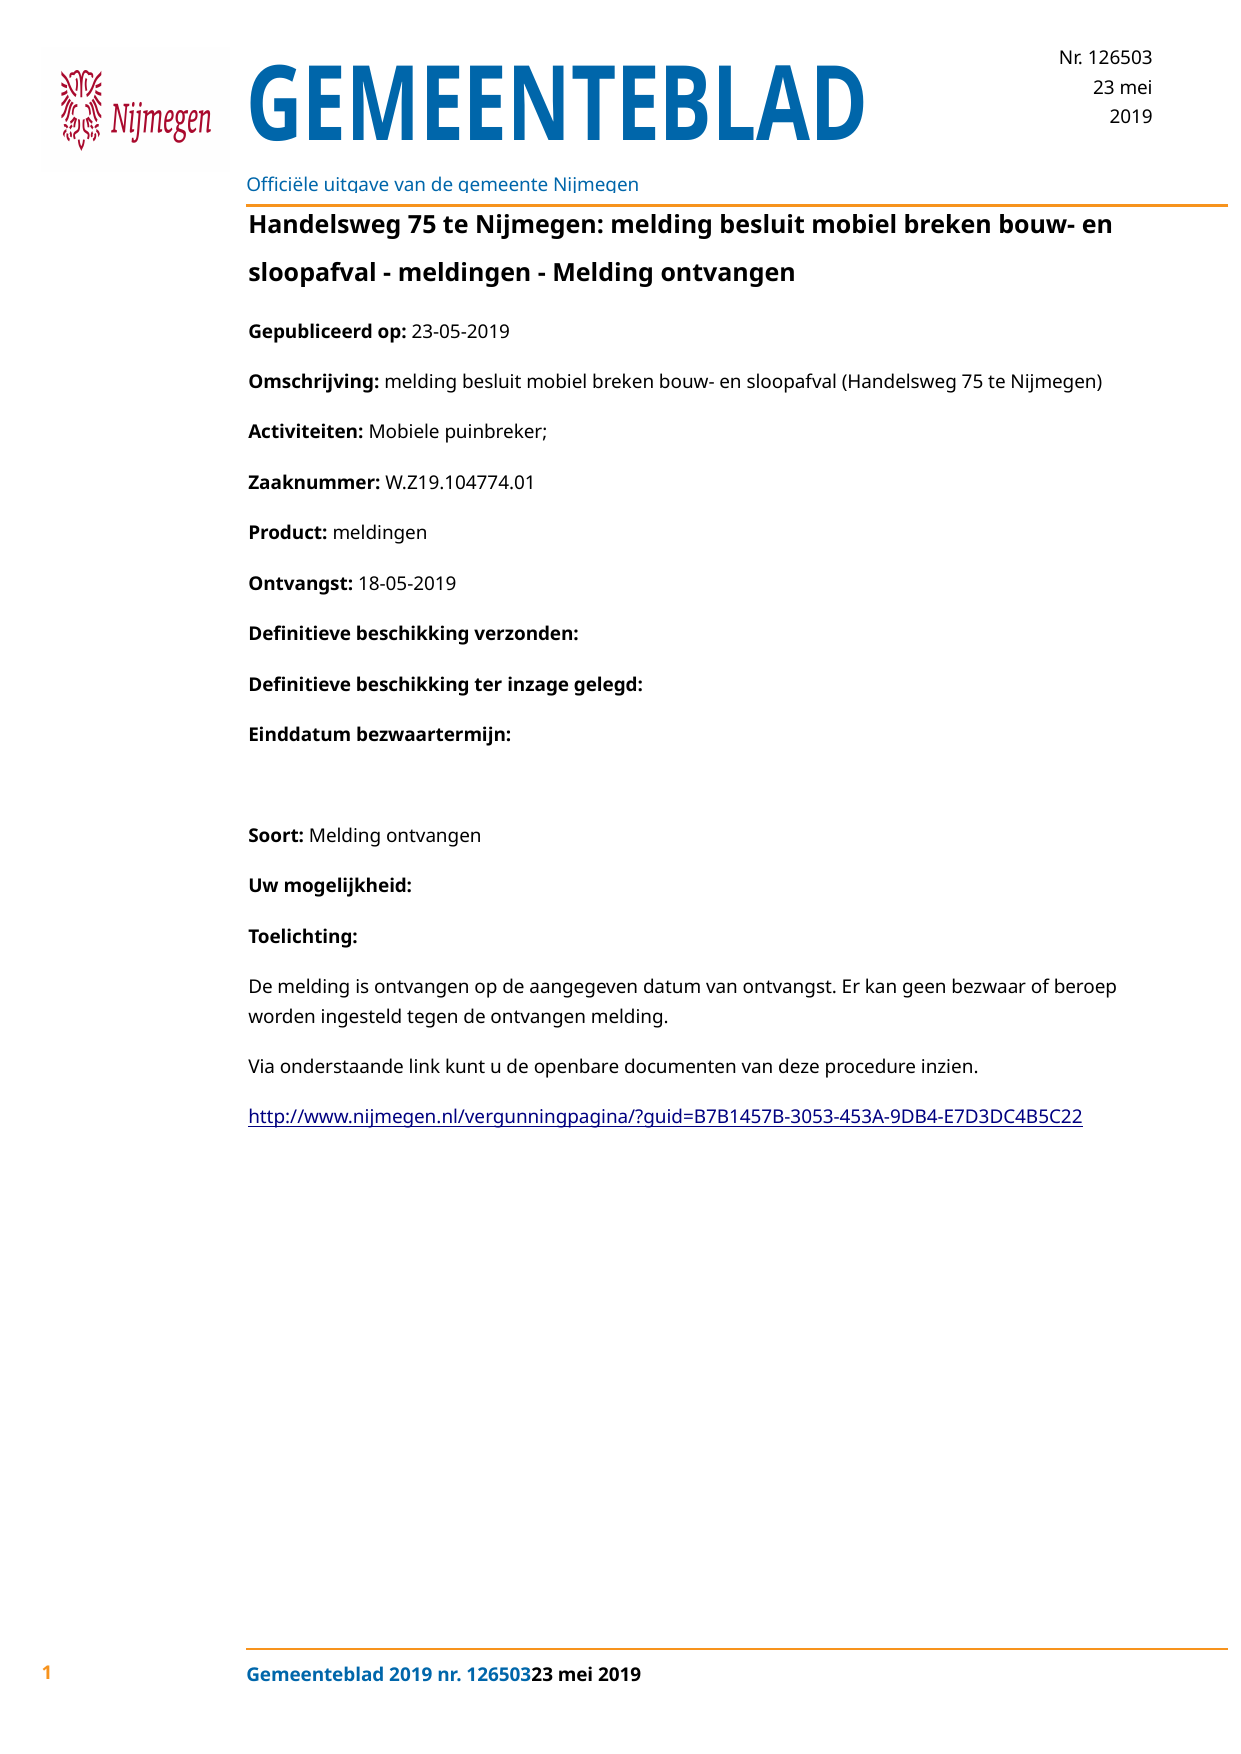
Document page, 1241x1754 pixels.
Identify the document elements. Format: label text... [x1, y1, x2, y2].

text Omschrijving: melding besluit mobiel breken bouw- en sloopafval (Handelsweg 75 te Nijmegen) [248, 368, 1152, 394]
text Activiteiten: Mobiele puinbreker; [248, 419, 1152, 444]
picture [41, 47, 231, 172]
text Einddatum bezwaartermijn: [248, 721, 1152, 747]
text Via onderstaande link kunt u de openbare documenten van deze procedure inzien. [248, 1053, 1152, 1079]
text Definitieve beschikking verzonden: [248, 620, 1152, 646]
text De melding is ontvangen op de aangegeven datum van ontvangst. Er kan geen bezwaar of beroep worden ingesteld tegen de ontvangen melding. [248, 973, 1152, 1029]
text Soort: Melding ontvangen [248, 822, 1152, 848]
text Ontvangst: 18-05-2019 [248, 570, 1152, 596]
text Gepubliceerd op: 23-05-2019 [248, 318, 1152, 344]
text Definitieve beschikking ter inzage gelegd: [248, 671, 1152, 697]
text Product: meldingen [248, 519, 1152, 545]
text Toelichting: [248, 923, 1152, 949]
text Uw mogelijkheid: [248, 872, 1152, 898]
text http://www.nijmegen.nl/vergunningpagina/?guid=B7B1457B-3053-453A-9DB4-E7D3DC4B5C22 [248, 1104, 1152, 1129]
text Handelsweg 75 te Nijmegen: melding besluit mobiel breken bouw- en sloopafval - meldingen - Melding ontvangen [248, 207, 1152, 288]
text Zaaknummer: W.Z19.104774.01 [248, 469, 1152, 495]
